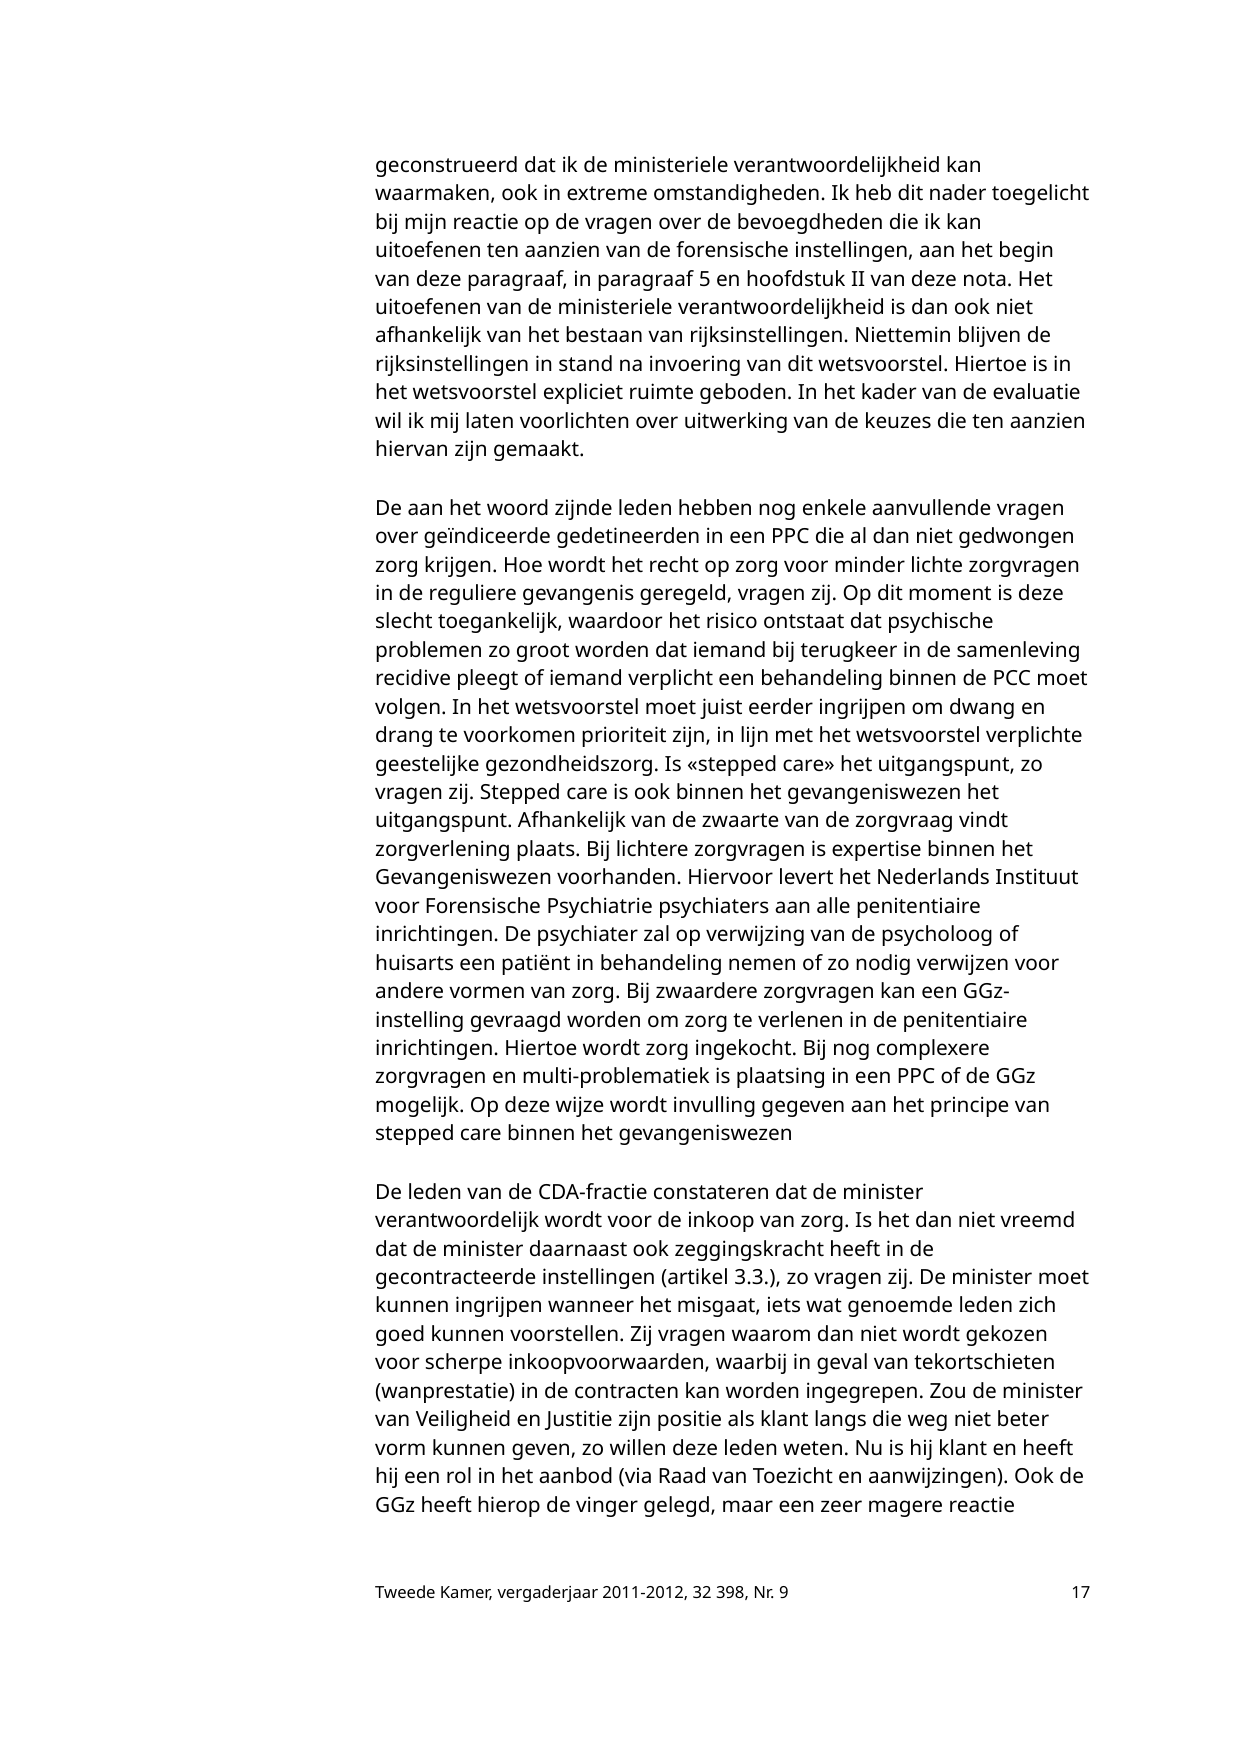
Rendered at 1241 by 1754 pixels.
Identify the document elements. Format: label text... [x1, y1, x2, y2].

text De aan het woord zijnde leden hebben nog enkele aanvullende vragen over geïndiceerde gedetineerden in een PPC die al dan niet gedwongen zorg krijgen. Hoe wordt het recht op zorg voor minder lichte zorgvragen in de reguliere gevangenis geregeld, vragen zij. Op dit moment is deze slecht toegankelijk, waardoor het risico ontstaat dat psychische problemen zo groot worden dat iemand bij terugkeer in de samenleving recidive pleegt of iemand verplicht een behandeling binnen de PCC moet volgen. In het wetsvoorstel moet juist eerder ingrijpen om dwang en drang te voorkomen prioriteit zijn, in lijn met het wetsvoorstel verplichte geestelijke gezondheidszorg. Is «stepped care» het uitgangspunt, zo vragen zij. Stepped care is ook binnen het gevangeniswezen het uitgangspunt. Afhankelijk van de zwaarte van de zorgvraag vindt zorgverlening plaats. Bij lichtere zorgvragen is expertise binnen het Gevangeniswezen voorhanden. Hiervoor levert het Nederlands Instituut voor Forensische Psychiatrie psychiaters aan alle penitentiaire inrichtingen. De psychiater zal op verwijzing van de psycholoog of huisarts een patiënt in behandeling nemen of zo nodig verwijzen voor andere vormen van zorg. Bij zwaardere zorgvragen kan een GGz-instelling gevraagd worden om zorg te verlenen in de penitentiaire inrichtingen. Hiertoe wordt zorg ingekocht. Bij nog complexere zorgvragen en multi-problematiek is plaatsing in een PPC of de GGz mogelijk. Op deze wijze wordt invulling gegeven aan het principe van stepped care binnen het gevangeniswezen [375, 493, 1090, 1147]
text geconstrueerd dat ik de ministeriele verantwoordelijkheid kan waarmaken, ook in extreme omstandigheden. Ik heb dit nader toegelicht bij mijn reactie op de vragen over de bevoegdheden die ik kan uitoefenen ten aanzien van de forensische instellingen, aan het begin van deze paragraaf, in paragraaf 5 en hoofdstuk II van deze nota. Het uitoefenen van de ministeriele verantwoordelijkheid is dan ook niet afhankelijk van het bestaan van rijksinstellingen. Niettemin blijven de rijksinstellingen in stand na invoering van dit wetsvoorstel. Hiertoe is in het wetsvoorstel expliciet ruimte geboden. In het kader van de evaluatie wil ik mij laten voorlichten over uitwerking van de keuzes die ten aanzien hiervan zijn gemaakt. [375, 150, 1090, 463]
text De leden van de CDA-fractie constateren dat de minister verantwoordelijk wordt voor de inkoop van zorg. Is het dan niet vreemd dat de minister daarnaast ook zeggingskracht heeft in de gecontracteerde instellingen (artikel 3.3.), zo vragen zij. De minister moet kunnen ingrijpen wanneer het misgaat, iets wat genoemde leden zich goed kunnen voorstellen. Zij vragen waarom dan niet wordt gekozen voor scherpe inkoopvoorwaarden, waarbij in geval van tekortschieten (wanprestatie) in de contracten kan worden ingegrepen. Zou de minister van Veiligheid en Justitie zijn positie als klant langs die weg niet beter vorm kunnen geven, zo willen deze leden weten. Nu is hij klant en heeft hij een rol in het aanbod (via Raad van Toezicht en aanwijzingen). Ook de GGz heeft hierop de vinger gelegd, maar een zeer magere reactie [375, 1177, 1090, 1518]
